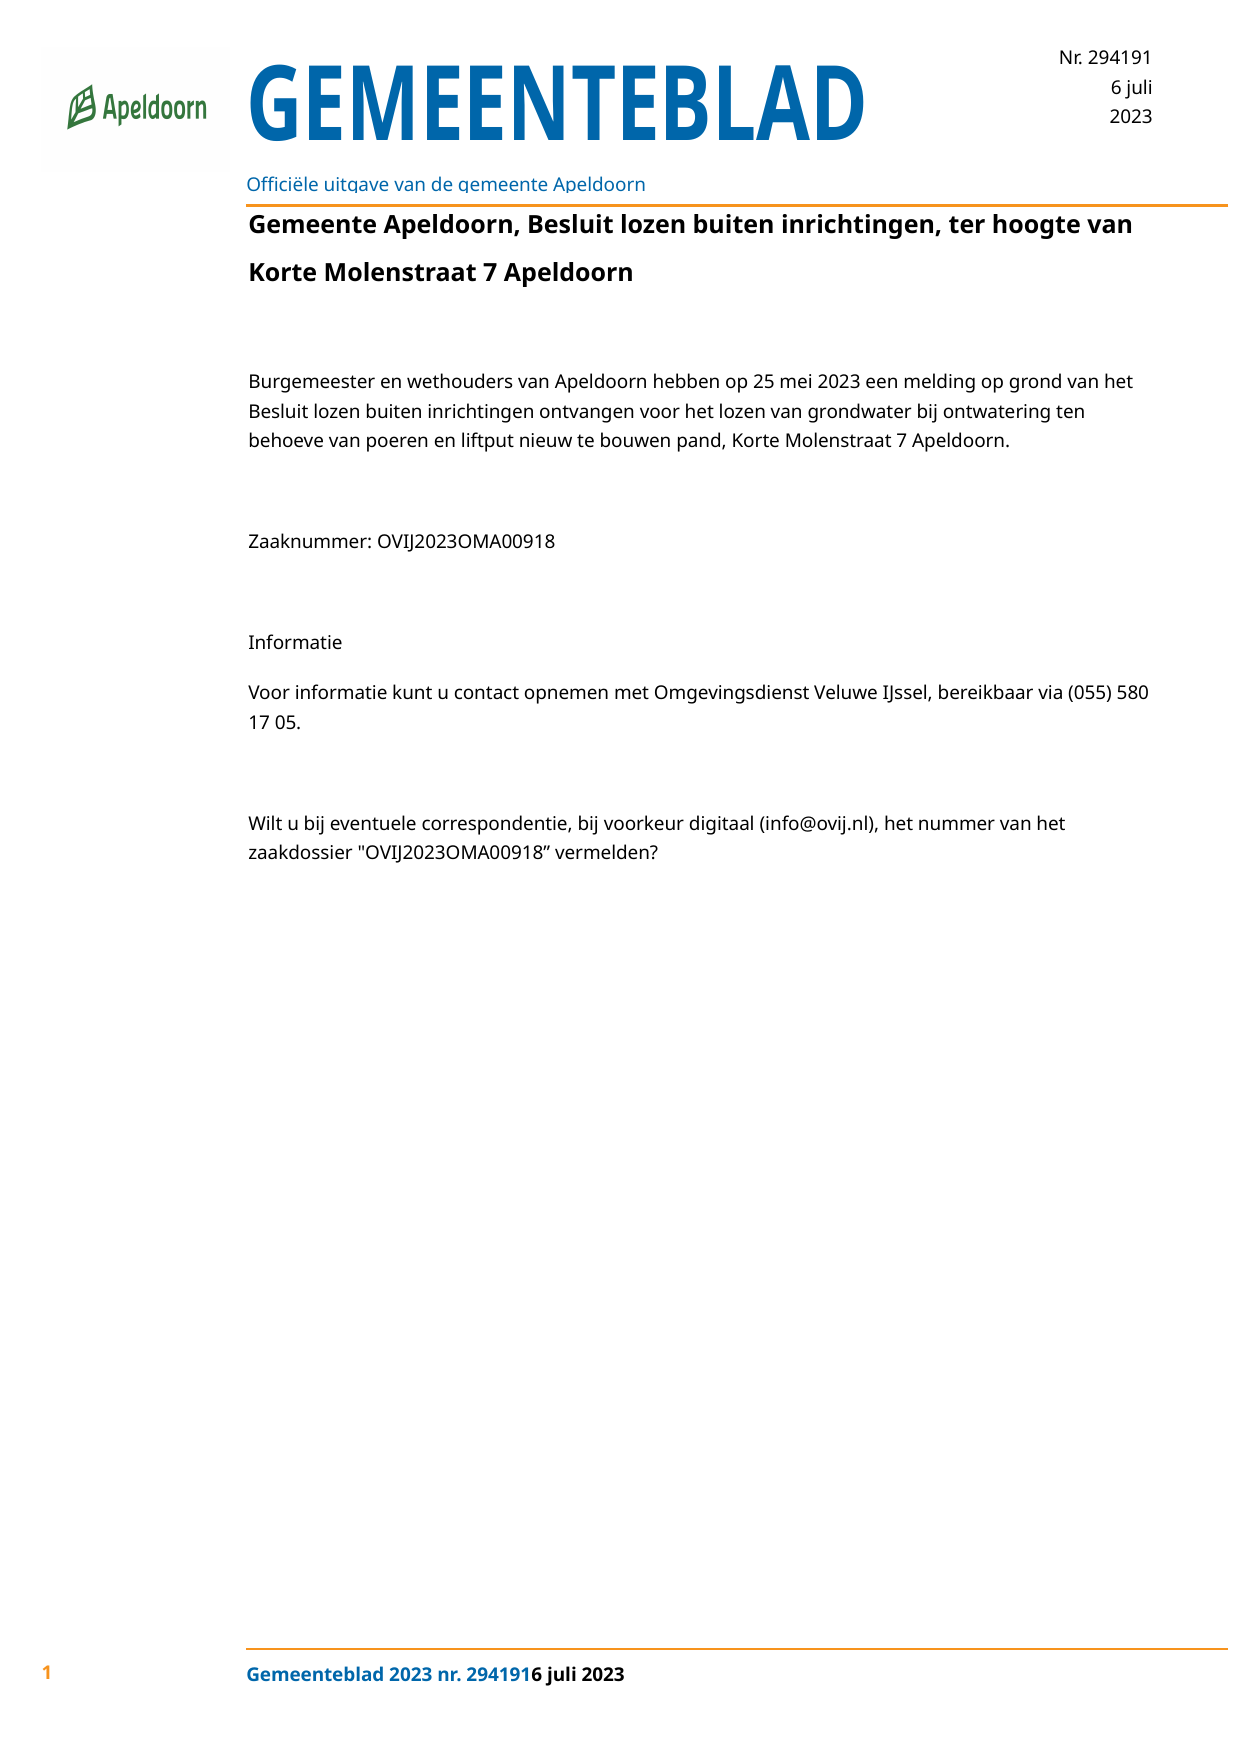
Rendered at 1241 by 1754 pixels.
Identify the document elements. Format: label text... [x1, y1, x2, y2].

text Informatie [248, 629, 1152, 655]
text Burgemeester en wethouders van Apeldoorn hebben op 25 mei 2023 een melding op grond van het Besluit lozen buiten inrichtingen ontvangen voor het lozen van grondwater bij ontwatering ten behoeve van poeren en liftput nieuw te bouwen pand, Korte Molenstraat 7 Apeldoorn. [248, 368, 1152, 453]
picture [41, 47, 231, 172]
text Gemeente Apeldoorn, Besluit lozen buiten inrichtingen, ter hoogte van Korte Molenstraat 7 Apeldoorn [248, 207, 1152, 288]
text Voor informatie kunt u contact opnemen met Omgevingsdienst Veluwe IJssel, bereikbaar via (055) 580 17 05. [248, 679, 1152, 735]
text Zaaknummer: OVIJ2023OMA00918 [248, 528, 1152, 554]
text Wilt u bij eventuele correspondentie, bij voorkeur digitaal (info@ovij.nl), het nummer van het zaakdossier "OVIJ2023OMA00918” vermelden? [248, 810, 1152, 865]
